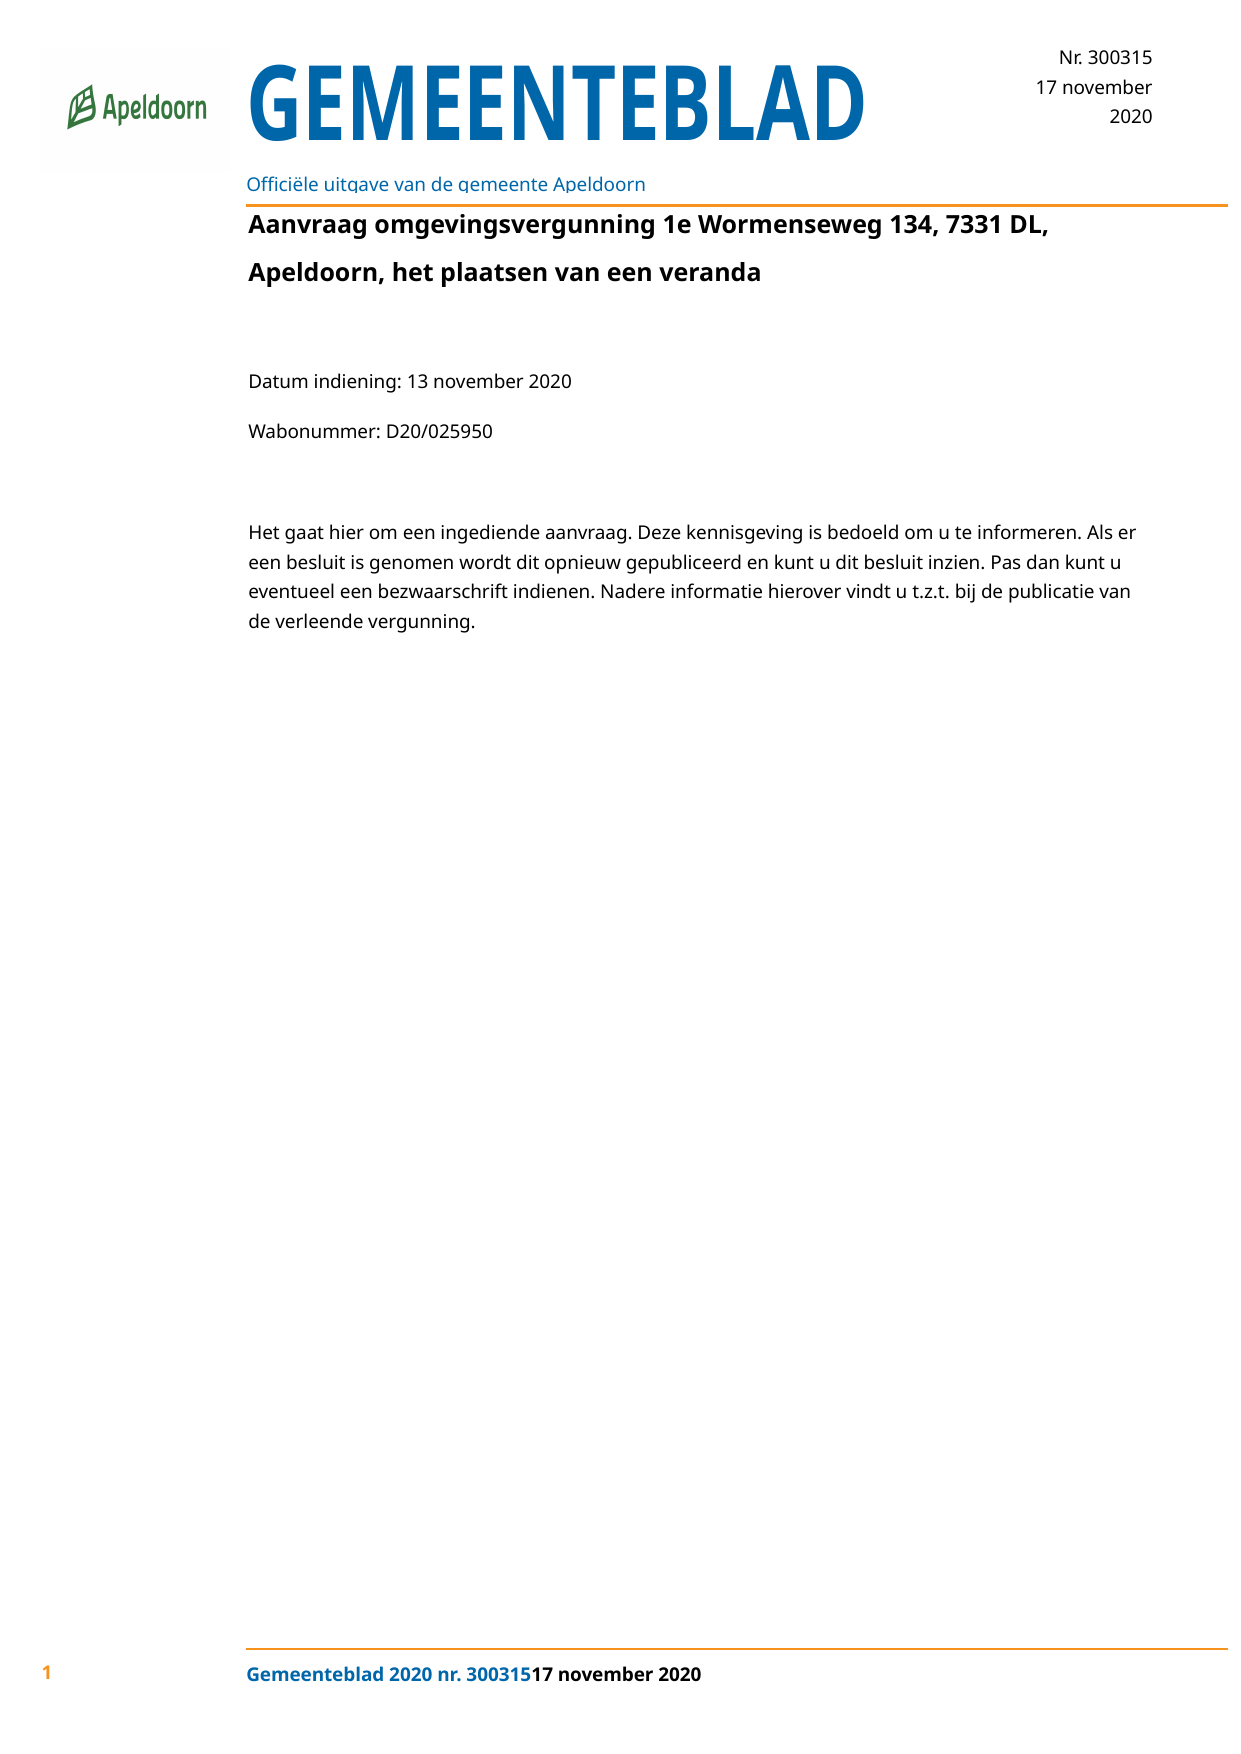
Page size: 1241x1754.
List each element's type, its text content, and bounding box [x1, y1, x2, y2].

text Wabonummer: D20/025950 [248, 419, 1152, 444]
text Het gaat hier om een ingediende aanvraag. Deze kennisgeving is bedoeld om u te informeren. Als er een besluit is genomen wordt dit opnieuw gepubliceerd en kunt u dit besluit inzien. Pas dan kunt u eventueel een bezwaarschrift indienen. Nadere informatie hierover vindt u t.z.t. bij de publicatie van de verleende vergunning. [248, 519, 1152, 634]
picture [41, 47, 231, 172]
text Aanvraag omgevingsvergunning 1e Wormenseweg 134, 7331 DL, Apeldoorn, het plaatsen van een veranda [248, 207, 1152, 288]
text Datum indiening: 13 november 2020 [248, 368, 1152, 394]
